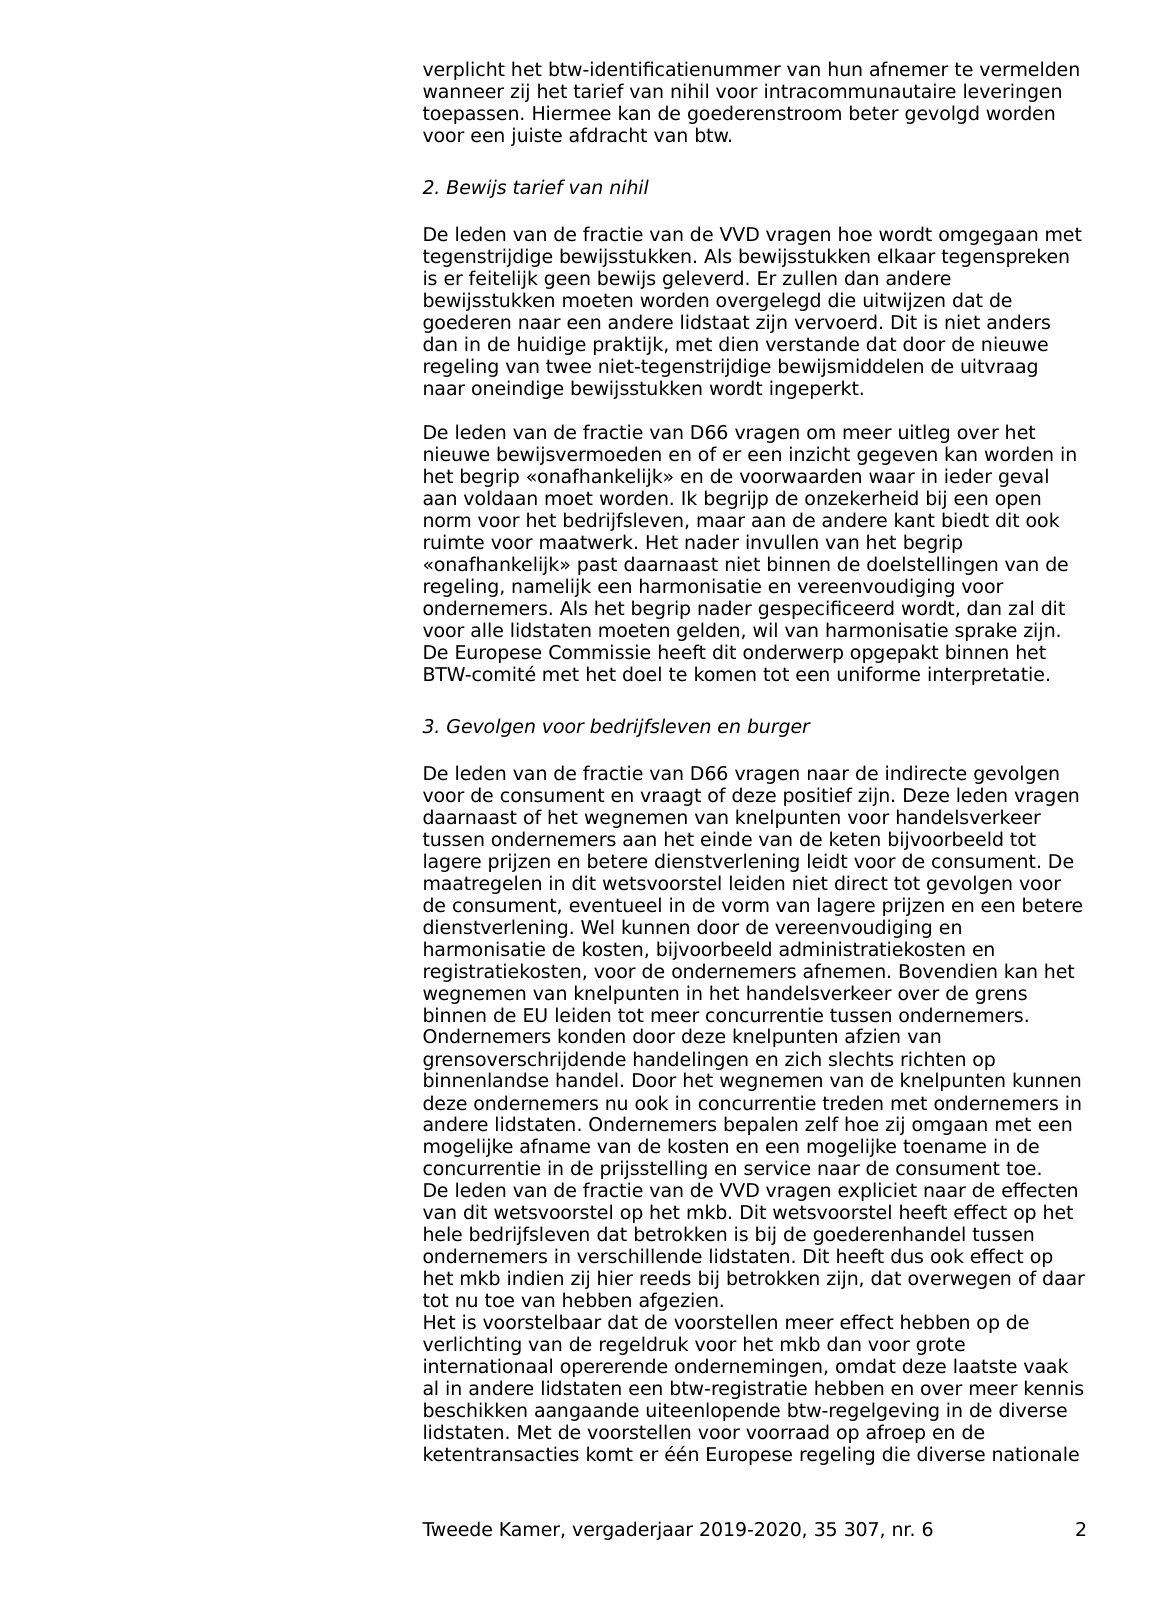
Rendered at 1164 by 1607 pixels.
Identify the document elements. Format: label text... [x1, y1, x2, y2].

text Het is voorstelbaar dat de voorstellen meer effect hebben op de verlichting van de regeldruk voor het mkb dan voor grote internationaal opererende ondernemingen, omdat deze laatste vaak al in andere lidstaten een btw-registratie hebben en over meer kennis beschikken aangaande uiteenlopende btw-regelgeving in de diverse lidstaten. Met de voorstellen voor voorraad op afroep en de ketentransacties komt er één Europese regeling die diverse nationale [422, 1312, 1087, 1466]
text De leden van de fractie van de VVD vragen hoe wordt omgegaan met tegenstrijdige bewijsstukken. Als bewijsstukken elkaar tegenspreken is er feitelijk geen bewijs geleverd. Er zullen dan andere bewijsstukken moeten worden overgelegd die uitwijzen dat de goederen naar een andere lidstaat zijn vervoerd. Dit is niet anders dan in de huidige praktijk, met dien verstande dat door de nieuwe regeling van twee niet-tegenstrijdige bewijsmiddelen de uitvraag naar oneindige bewijsstukken wordt ingeperkt. [422, 224, 1087, 400]
text De leden van de fractie van D66 vragen naar de indirecte gevolgen voor de consument en vraagt of deze positief zijn. Deze leden vragen daarnaast of het wegnemen van knelpunten voor handelsverkeer tussen ondernemers aan het einde van de keten bijvoorbeeld tot lagere prijzen en betere dienstverlening leidt voor de consument. De maatregelen in dit wetsvoorstel leiden niet direct tot gevolgen voor de consument, eventueel in de vorm van lagere prijzen en een betere dienstverlening. Wel kunnen door de vereenvoudiging en harmonisatie de kosten, bijvoorbeeld administratiekosten en registratiekosten, voor de ondernemers afnemen. Bovendien kan het wegnemen van knelpunten in het handelsverkeer over de grens binnen de EU leiden tot meer concurrentie tussen ondernemers. Ondernemers konden door deze knelpunten afzien van grensoverschrijdende handelingen en zich slechts richten op binnenlandse handel. Door het wegnemen van de knelpunten kunnen deze ondernemers nu ook in concurrentie treden met ondernemers in andere lidstaten. Ondernemers bepalen zelf hoe zij omgaan met een mogelijke afname van de kosten en een mogelijke toename in de concurrentie in de prijsstelling en service naar de consument toe. [422, 763, 1087, 1180]
text verplicht het btw-identificatienummer van hun afnemer te vermelden wanneer zij het tarief van nihil voor intracommunautaire leveringen toepassen. Hiermee kan de goederenstroom beter gevolgd worden voor een juiste afdracht van btw. [422, 59, 1087, 147]
subtitle 2. Bewijs tarief van nihil [422, 177, 1087, 199]
text De leden van de fractie van de VVD vragen expliciet naar de effecten van dit wetsvoorstel op het mkb. Dit wetsvoorstel heeft effect op het hele bedrijfsleven dat betrokken is bij de goederenhandel tussen ondernemers in verschillende lidstaten. Dit heeft dus ook effect op het mkb indien zij hier reeds bij betrokken zijn, dat overwegen of daar tot nu toe van hebben afgezien. [422, 1180, 1087, 1312]
text De leden van de fractie van D66 vragen om meer uitleg over het nieuwe bewijsvermoeden en of er een inzicht gegeven kan worden in het begrip «onafhankelijk» en de voorwaarden waar in ieder geval aan voldaan moet worden. Ik begrijp de onzekerheid bij een open norm voor het bedrijfsleven, maar aan de andere kant biedt dit ook ruimte voor maatwerk. Het nader invullen van het begrip «onafhankelijk» past daarnaast niet binnen de doelstellingen van de regeling, namelijk een harmonisatie en vereenvoudiging voor ondernemers. Als het begrip nader gespecificeerd wordt, dan zal dit voor alle lidstaten moeten gelden, wil van harmonisatie sprake zijn. De Europese Commissie heeft dit onderwerp opgepakt binnen het BTW-comité met het doel te komen tot een uniforme interpretatie. [422, 422, 1087, 686]
subtitle 3. Gevolgen voor bedrijfsleven en burger [422, 716, 1087, 738]
